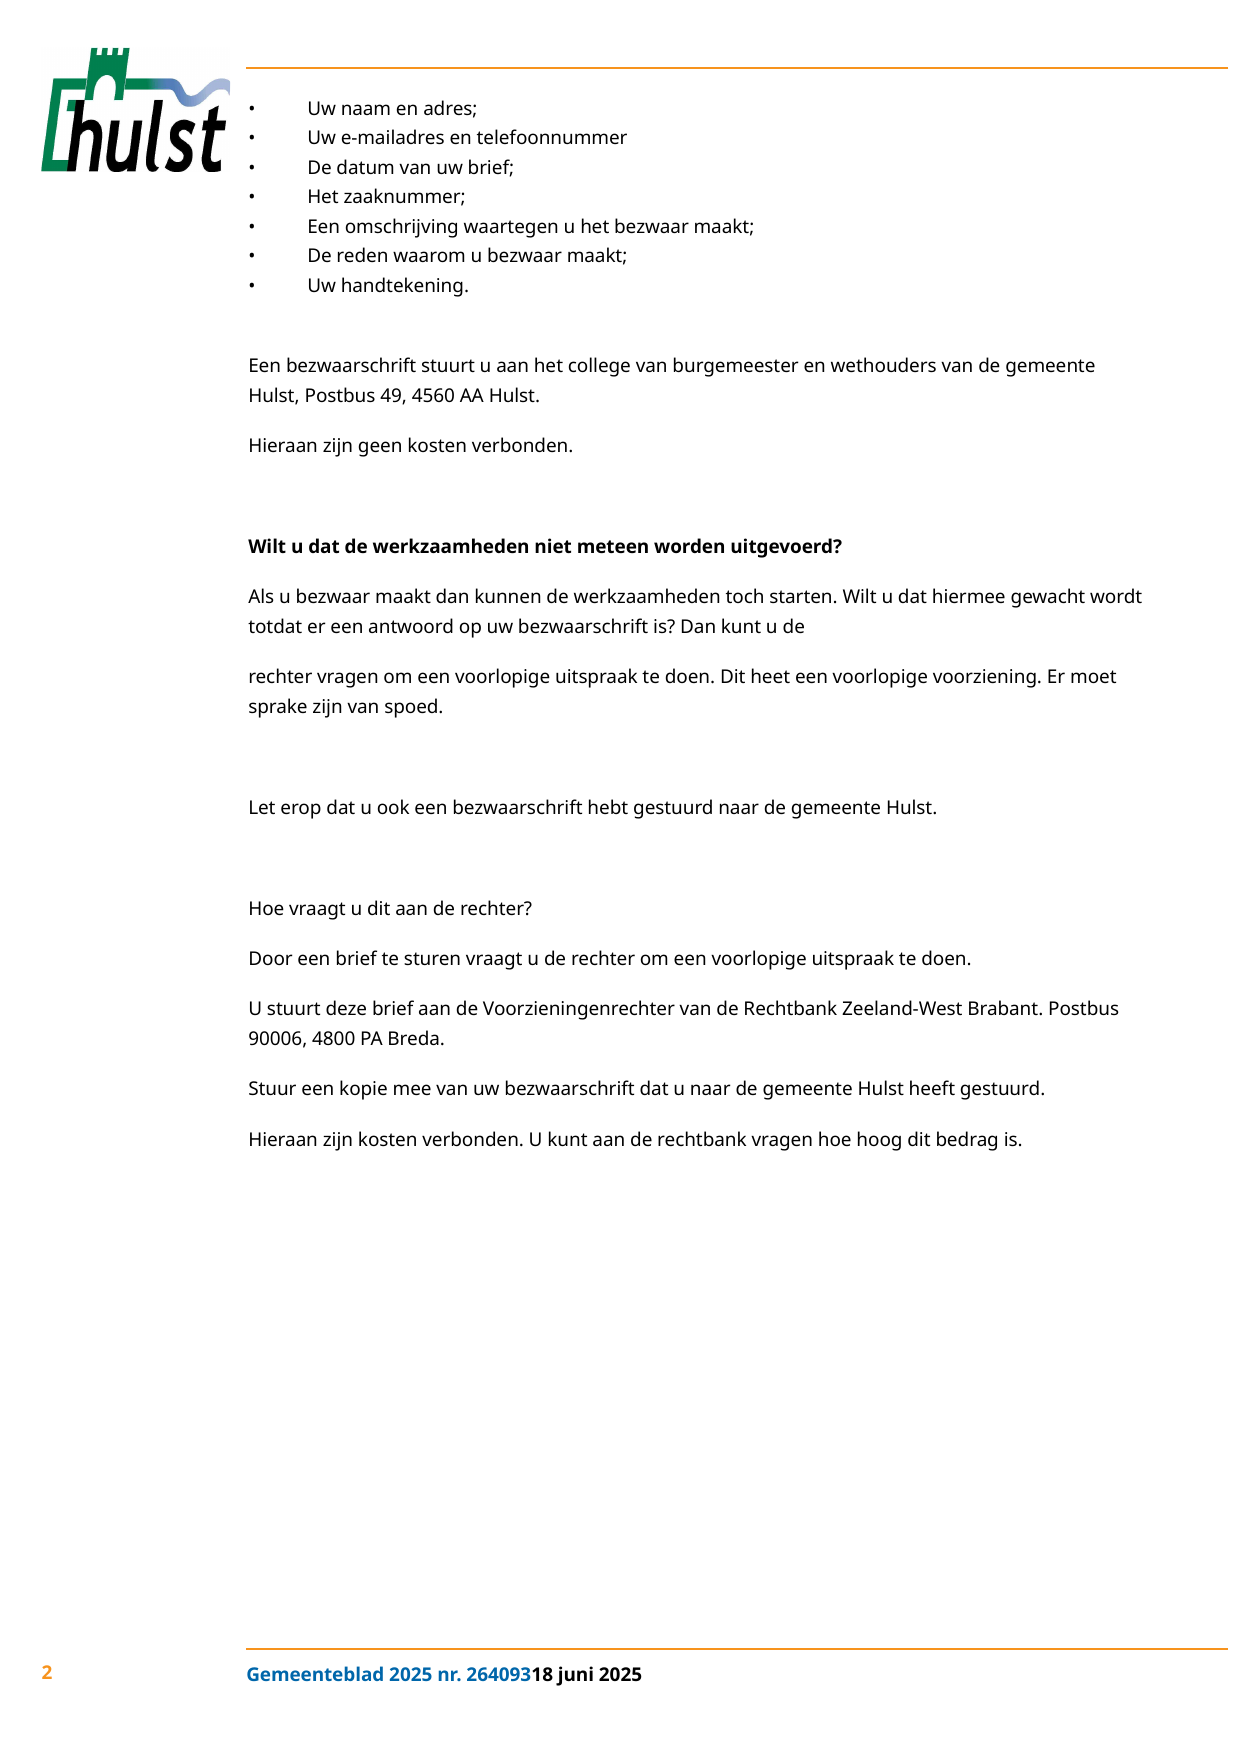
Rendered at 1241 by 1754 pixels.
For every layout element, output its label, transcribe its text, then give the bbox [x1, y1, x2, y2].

list Uw naam en adres; [248, 95, 1152, 121]
text Let erop dat u ook een bezwaarschrift hebt gestuurd naar de gemeente Hulst. [248, 794, 1152, 820]
text Wilt u dat de werkzaamheden niet meteen worden uitgevoerd? [248, 533, 1152, 559]
text Hoe vraagt u dit aan de rechter? [248, 895, 1152, 921]
text U stuurt deze brief aan de Voorzieningenrechter van de Rechtbank Zeeland-West Brabant. Postbus 90006, 4800 PA Breda. [248, 996, 1152, 1051]
text Hieraan zijn geen kosten verbonden. [248, 432, 1152, 458]
text Door een brief te sturen vraagt u de rechter om een voorlopige uitspraak te doen. [248, 945, 1152, 971]
text rechter vragen om een voorlopige uitspraak te doen. Dit heet een voorlopige voorziening. Er moet sprake zijn van spoed. [248, 663, 1152, 719]
list De reden waarom u bezwaar maakt; [248, 243, 1152, 268]
text Een bezwaarschrift stuurt u aan het college van burgemeester en wethouders van de gemeente Hulst, Postbus 49, 4560 AA Hulst. [248, 352, 1152, 408]
list Een omschrijving waartegen u het bezwaar maakt; [248, 213, 1152, 239]
picture [41, 47, 231, 172]
list De datum van uw brief; [248, 154, 1152, 180]
list Uw e-mailadres en telefoonnummer [248, 124, 1152, 150]
text Hieraan zijn kosten verbonden. U kunt aan de rechtbank vragen hoe hoog dit bedrag is. [248, 1126, 1152, 1152]
text Stuur een kopie mee van uw bezwaarschrift dat u naar de gemeente Hulst heeft gestuurd. [248, 1076, 1152, 1101]
list Uw handtekening. [248, 272, 1152, 298]
list Het zaaknummer; [248, 183, 1152, 209]
text Als u bezwaar maakt dan kunnen de werkzaamheden toch starten. Wilt u dat hiermee gewacht wordt totdat er een antwoord op uw bezwaarschrift is? Dan kunt u de [248, 583, 1152, 639]
